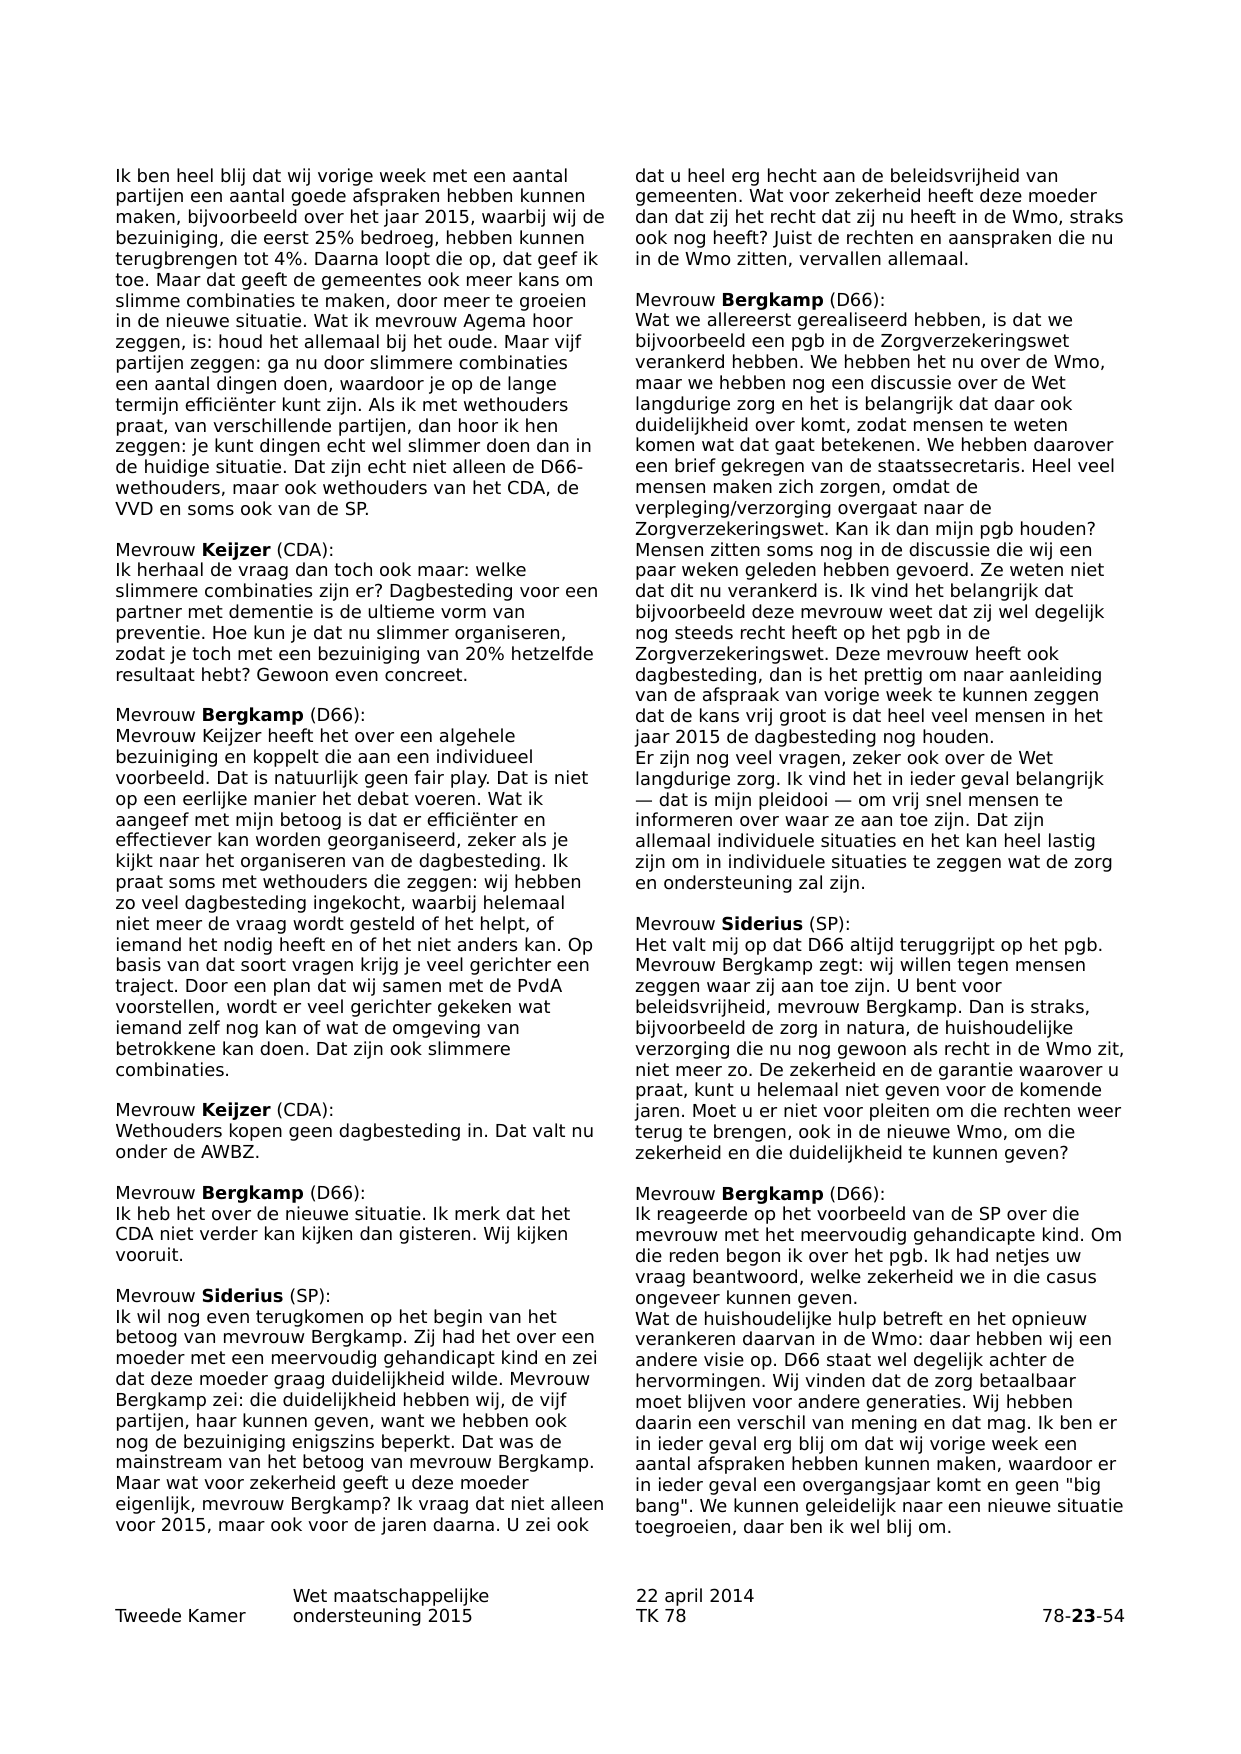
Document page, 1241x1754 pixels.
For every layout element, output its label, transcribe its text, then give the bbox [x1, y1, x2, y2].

text Mevrouw Siderius (SP): [115, 1286, 605, 1306]
text Wethouders kopen geen dagbesteding in. Dat valt nu onder de AWBZ. [115, 1121, 605, 1162]
text Wat we allereerst gerealiseerd hebben, is dat we bijvoorbeeld een pgb in de Zorgverzekeringswet verankerd hebben. We hebben het nu over de Wmo, maar we hebben nog een discussie over de Wet langdurige zorg en het is belangrijk dat daar ook duidelijkheid over komt, zodat mensen te weten komen wat dat gaat betekenen. We hebben daarover een brief gekregen van de staatssecretaris. Heel veel mensen maken zich zorgen, omdat de verpleging/verzorging overgaat naar de Zorgverzekeringswet. Kan ik dan mijn pgb houden? Mensen zitten soms nog in de discussie die wij een paar weken geleden hebben gevoerd. Ze weten niet dat dit nu verankerd is. Ik vind het belangrijk dat bijvoorbeeld deze mevrouw weet dat zij wel degelijk nog steeds recht heeft op het pgb in de Zorgverzekeringswet. Deze mevrouw heeft ook dagbesteding, dan is het prettig om naar aanleiding van de afspraak van vorige week te kunnen zeggen dat de kans vrij groot is dat heel veel mensen in het jaar 2015 de dagbesteding nog houden. [635, 310, 1125, 748]
text Mevrouw Bergkamp (D66): [635, 1183, 1125, 1204]
text Ik ben heel blij dat wij vorige week met een aantal partijen een aantal goede afspraken hebben kunnen maken, bijvoorbeeld over het jaar 2015, waarbij wij de bezuiniging, die eerst 25% bedroeg, hebben kunnen terugbrengen tot 4%. Daarna loopt die op, dat geef ik toe. Maar dat geeft de gemeentes ook meer kans om slimme combinaties te maken, door meer te groeien in de nieuwe situatie. Wat ik mevrouw Agema hoor zeggen, is: houd het allemaal bij het oude. Maar vijf partijen zeggen: ga nu door slimmere combinaties een aantal dingen doen, waardoor je op de lange termijn efficiënter kunt zijn. Als ik met wethouders praat, van verschillende partijen, dan hoor ik hen zeggen: je kunt dingen echt wel slimmer doen dan in de huidige situatie. Dat zijn echt niet alleen de D66-wethouders, maar ook wethouders van het CDA, de VVD en soms ook van de SP. [115, 165, 605, 519]
text Het valt mij op dat D66 altijd teruggrijpt op het pgb. Mevrouw Bergkamp zegt: wij willen tegen mensen zeggen waar zij aan toe zijn. U bent voor beleidsvrijheid, mevrouw Bergkamp. Dan is straks, bijvoorbeeld de zorg in natura, de huishoudelijke verzorging die nu nog gewoon als recht in de Wmo zit, niet meer zo. De zekerheid en de garantie waarover u praat, kunt u helemaal niet geven voor de komende jaren. Moet u er niet voor pleiten om die rechten weer terug te brengen, ook in de nieuwe Wmo, om die zekerheid en die duidelijkheid te kunnen geven? [635, 934, 1125, 1163]
text Ik heb het over de nieuwe situatie. Ik merk dat het CDA niet verder kan kijken dan gisteren. Wij kijken vooruit. [115, 1203, 605, 1266]
text Mevrouw Keijzer (CDA): [115, 539, 605, 560]
text Wat de huishoudelijke hulp betreft en het opnieuw verankeren daarvan in de Wmo: daar hebben wij een andere visie op. D66 staat wel degelijk achter de hervormingen. Wij vinden dat de zorg betaalbaar moet blijven voor andere generaties. Wij hebben daarin een verschil van mening en dat mag. Ik ben er in ieder geval erg blij om dat wij vorige week een aantal afspraken hebben kunnen maken, waardoor er in ieder geval een overgangsjaar komt en geen "big bang". We kunnen geleidelijk naar een nieuwe situatie toegroeien, daar ben ik wel blij om. [635, 1308, 1125, 1537]
text Mevrouw Bergkamp (D66): [115, 705, 605, 726]
text Ik reageerde op het voorbeeld van de SP over die mevrouw met het meervoudig gehandicapte kind. Om die reden begon ik over het pgb. Ik had netjes uw vraag beantwoord, welke zekerheid we in die casus ongeveer kunnen geven. [635, 1204, 1125, 1308]
text Er zijn nog veel vragen, zeker ook over de Wet langdurige zorg. Ik vind het in ieder geval belangrijk — dat is mijn pleidooi — om vrij snel mensen te informeren over waar ze aan toe zijn. Dat zijn allemaal individuele situaties en het kan heel lastig zijn om in individuele situaties te zeggen wat de zorg en ondersteuning zal zijn. [635, 748, 1125, 893]
text Ik herhaal de vraag dan toch ook maar: welke slimmere combinaties zijn er? Dagbesteding voor een partner met dementie is de ultieme vorm van preventie. Hoe kun je dat nu slimmer organiseren, zodat je toch met een bezuiniging van 20% hetzelfde resultaat hebt? Gewoon even concreet. [115, 560, 605, 685]
text Ik wil nog even terugkomen op het begin van het betoog van mevrouw Bergkamp. Zij had het over een moeder met een meervoudig gehandicapt kind en zei dat deze moeder graag duidelijkheid wilde. Mevrouw Bergkamp zei: die duidelijkheid hebben wij, de vijf partijen, haar kunnen geven, want we hebben ook nog de bezuiniging enigszins beperkt. Dat was de mainstream van het betoog van mevrouw Bergkamp. Maar wat voor zekerheid geeft u deze moeder eigenlijk, mevrouw Bergkamp? Ik vraag dat niet alleen voor 2015, maar ook voor de jaren daarna. U zei ook [115, 1306, 605, 1536]
text dat u heel erg hecht aan de beleidsvrijheid van gemeenten. Wat voor zekerheid heeft deze moeder dan dat zij het recht dat zij nu heeft in de Wmo, straks ook nog heeft? Juist de rechten en aanspraken die nu in de Wmo zitten, vervallen allemaal. [635, 165, 1125, 269]
text Mevrouw Siderius (SP): [635, 913, 1125, 934]
text Mevrouw Keijzer heeft het over een algehele bezuiniging en koppelt die aan een individueel voorbeeld. Dat is natuurlijk geen fair play. Dat is niet op een eerlijke manier het debat voeren. Wat ik aangeef met mijn betoog is dat er efficiënter en effectiever kan worden georganiseerd, zeker als je kijkt naar het organiseren van de dagbesteding. Ik praat soms met wethouders die zeggen: wij hebben zo veel dagbesteding ingekocht, waarbij helemaal niet meer de vraag wordt gesteld of het helpt, of iemand het nodig heeft en of het niet anders kan. Op basis van dat soort vragen krijg je veel gerichter een traject. Door een plan dat wij samen met de PvdA voorstellen, wordt er veel gerichter gekeken wat iemand zelf nog kan of wat de omgeving van betrokkene kan doen. Dat zijn ook slimmere combinaties. [115, 726, 605, 1080]
text Mevrouw Bergkamp (D66): [635, 289, 1125, 310]
text Mevrouw Bergkamp (D66): [115, 1182, 605, 1203]
text Mevrouw Keijzer (CDA): [115, 1100, 605, 1121]
